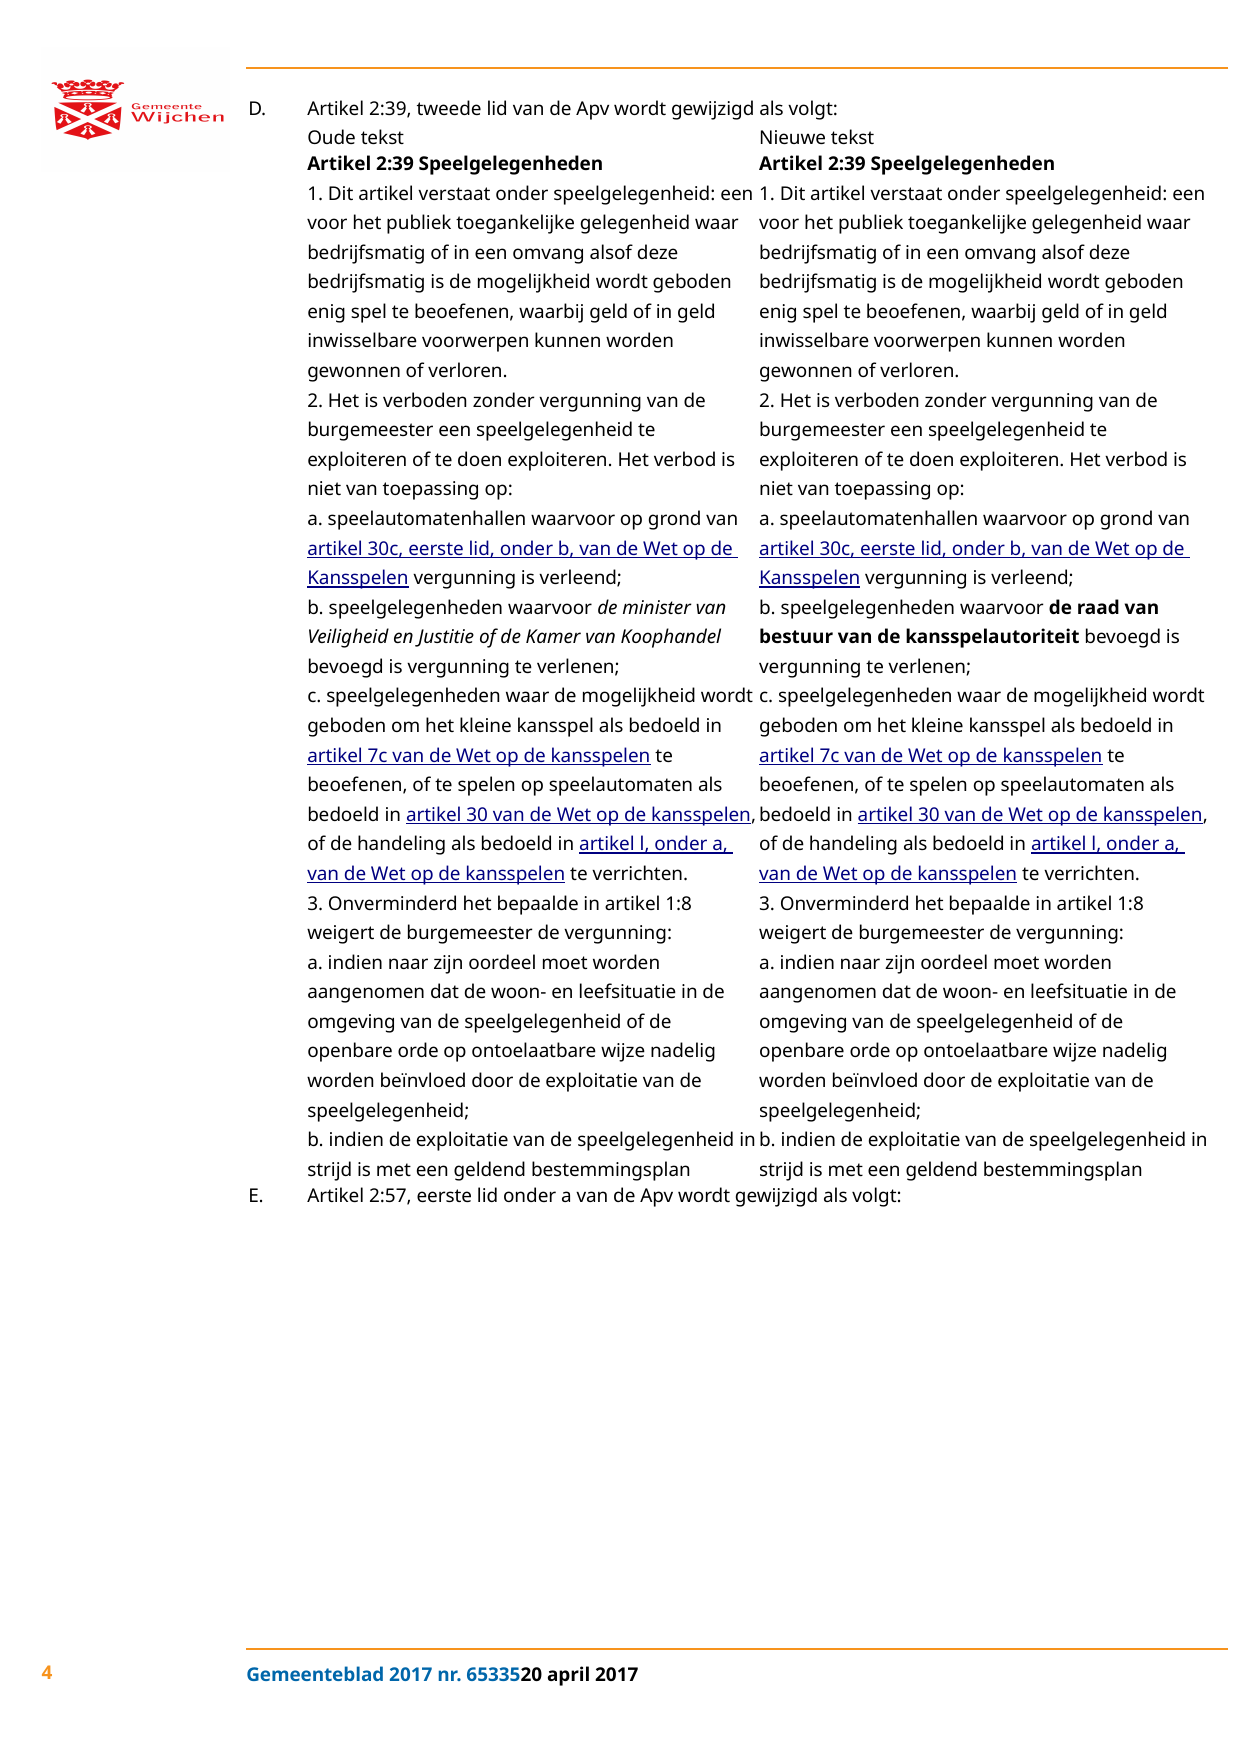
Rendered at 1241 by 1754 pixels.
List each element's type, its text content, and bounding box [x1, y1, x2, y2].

picture [41, 47, 231, 172]
list Artikel 2:39, tweede lid van de Apv wordt gewijzigd als volgt: [248, 95, 1152, 121]
table_cell Artikel 2:39 Speelgelegenheden 1. Dit artikel verstaat onder speelgelegenheid: een voor het publiek toegankelijke gelegenheid waar bedrijfsmatig of in een omvang alsof deze bedrijfsmatig is de mogelijkheid wordt geboden enig spel te beoefenen, waarbij geld of in geld inwisselbare voorwerpen kunnen worden gewonnen of verloren. 2. Het is verboden zonder vergunning van de burgemeester een speelgelegenheid te exploiteren of te doen exploiteren. Het verbod is niet van toepassing op: a. speelautomatenhallen waarvoor op grond van artikel 30c, eerste lid, onder b, van de Wet op de Kansspelen vergunning is verleend; b. speelgelegenheden waarvoor de raad van bestuur van de kansspelautoriteit bevoegd is vergunning te verlenen; c. speelgelegenheden waar de mogelijkheid wordt geboden om het kleine kansspel als bedoeld in artikel 7c van de Wet op de kansspelen te beoefenen, of te spelen op speelautomaten als bedoeld in artikel 30 van de Wet op de kansspelen, of de handeling als bedoeld in artikel l, onder a, van de Wet op de kansspelen te verrichten. 3. Onverminderd het bepaalde in artikel 1:8 weigert de burgemeester de vergunning: a. indien naar zijn oordeel moet worden aangenomen dat de woon- en leefsituatie in de omgeving van de speelgelegenheid of de openbare orde op ontoelaatbare wijze nadelig worden beïnvloed door de exploitatie van de speelgelegenheid; b. indien de exploitatie van de speelgelegenheid in strijd is met een geldend bestemmingsplan [759, 150, 1211, 1182]
table_cell Artikel 2:39 Speelgelegenheden 1. Dit artikel verstaat onder speelgelegenheid: een voor het publiek toegankelijke gelegenheid waar bedrijfsmatig of in een omvang alsof deze bedrijfsmatig is de mogelijkheid wordt geboden enig spel te beoefenen, waarbij geld of in geld inwisselbare voorwerpen kunnen worden gewonnen of verloren. 2. Het is verboden zonder vergunning van de burgemeester een speelgelegenheid te exploiteren of te doen exploiteren. Het verbod is niet van toepassing op: a. speelautomatenhallen waarvoor op grond van artikel 30c, eerste lid, onder b, van de Wet op de Kansspelen vergunning is verleend; b. speelgelegenheden waarvoor de minister van Veiligheid en Justitie of de Kamer van Koophandel bevoegd is vergunning te verlenen; c. speelgelegenheden waar de mogelijkheid wordt geboden om het kleine kansspel als bedoeld in artikel 7c van de Wet op de kansspelen te beoefenen, of te spelen op speelautomaten als bedoeld in artikel 30 van de Wet op de kansspelen, of de handeling als bedoeld in artikel l, onder a, van de Wet op de kansspelen te verrichten. 3. Onverminderd het bepaalde in artikel 1:8 weigert de burgemeester de vergunning: a. indien naar zijn oordeel moet worden aangenomen dat de woon- en leefsituatie in de omgeving van de speelgelegenheid of de openbare orde op ontoelaatbare wijze nadelig worden beïnvloed door de exploitatie van de speelgelegenheid; b. indien de exploitatie van de speelgelegenheid in strijd is met een geldend bestemmingsplan [307, 150, 759, 1182]
list Artikel 2:57, eerste lid onder a van de Apv wordt gewijzigd als volgt: [248, 1182, 1152, 1208]
table_header Nieuwe tekst [759, 125, 1211, 150]
table_header Oude tekst [307, 125, 759, 150]
